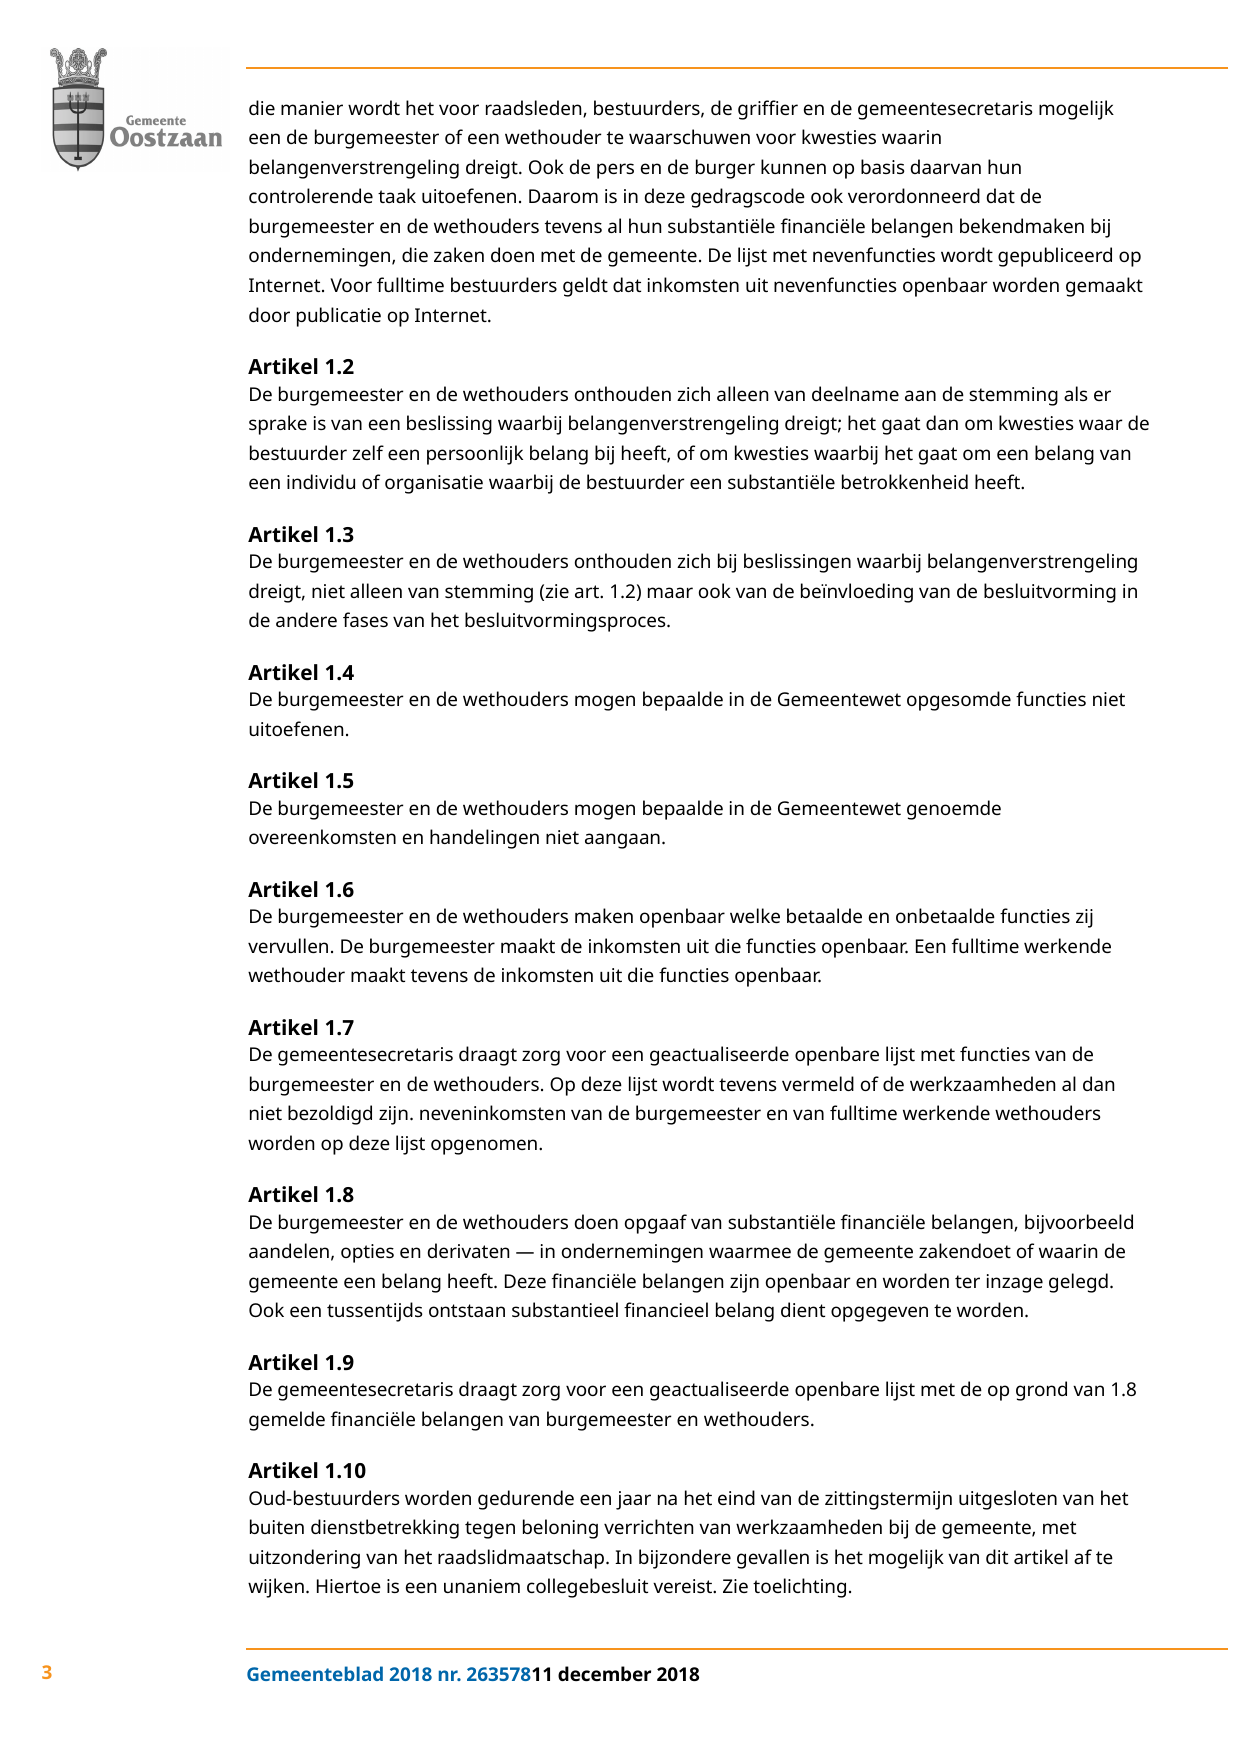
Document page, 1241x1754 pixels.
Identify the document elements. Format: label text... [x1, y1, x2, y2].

text Artikel 1.7 [248, 1013, 1152, 1041]
picture [41, 47, 231, 172]
text Artikel 1.9 [248, 1348, 1152, 1376]
text Artikel 1.10 [248, 1456, 1152, 1485]
text De burgemeester en de wethouders onthouden zich bij beslissingen waarbij belangenverstrengeling dreigt, niet alleen van stemming (zie art. 1.2) maar ook van de beïnvloeding van de besluitvorming in de andere fases van het besluitvormingsproces. [248, 548, 1152, 633]
text Artikel 1.8 [248, 1180, 1152, 1209]
text Artikel 1.4 [248, 658, 1152, 686]
text Artikel 1.2 [248, 352, 1152, 381]
text De burgemeester en de wethouders onthouden zich alleen van deelname aan de stemming als er sprake is van een beslissing waarbij belangenverstrengeling dreigt; het gaat dan om kwesties waar de bestuurder zelf een persoonlijk belang bij heeft, of om kwesties waarbij het gaat om een belang van een individu of organisatie waarbij de bestuurder een substantiële betrokkenheid heeft. [248, 381, 1152, 495]
text Artikel 1.3 [248, 520, 1152, 548]
text Artikel 1.5 [248, 766, 1152, 795]
text De gemeentesecretaris draagt zorg voor een geactualiseerde openbare lijst met de op grond van 1.8 gemelde financiële belangen van burgemeester en wethouders. [248, 1376, 1152, 1432]
text De burgemeester en de wethouders mogen bepaalde in de Gemeentewet opgesomde functies niet uitoefenen. [248, 686, 1152, 742]
text De burgemeester en de wethouders doen opgaaf van substantiële financiële belangen, bijvoorbeeld aandelen, opties en derivaten — in ondernemingen waarmee de gemeente zakendoet of waarin de gemeente een belang heeft. Deze financiële belangen zijn openbaar en worden ter inzage gelegd. Ook een tussentijds ontstaan substantieel financieel belang dient opgegeven te worden. [248, 1209, 1152, 1323]
text die manier wordt het voor raadsleden, bestuurders, de griffier en de gemeentesecretaris mogelijk een de burgemeester of een wethouder te waarschuwen voor kwesties waarin belangenverstrengeling dreigt. Ook de pers en de burger kunnen op basis daarvan hun controlerende taak uitoefenen. Daarom is in deze gedragscode ook verordonneerd dat de burgemeester en de wethouders tevens al hun substantiële financiële belangen bekendmaken bij ondernemingen, die zaken doen met de gemeente. De lijst met nevenfuncties wordt gepubliceerd op Internet. Voor fulltime bestuurders geldt dat inkomsten uit nevenfuncties openbaar worden gemaakt door publicatie op Internet. [248, 95, 1152, 328]
text Artikel 1.6 [248, 875, 1152, 903]
text De burgemeester en de wethouders maken openbaar welke betaalde en onbetaalde functies zij vervullen. De burgemeester maakt de inkomsten uit die functies openbaar. Een fulltime werkende wethouder maakt tevens de inkomsten uit die functies openbaar. [248, 903, 1152, 988]
text Oud-bestuurders worden gedurende een jaar na het eind van de zittingstermijn uitgesloten van het buiten dienstbetrekking tegen beloning verrichten van werkzaamheden bij de gemeente, met uitzondering van het raadslidmaatschap. In bijzondere gevallen is het mogelijk van dit artikel af te wijken. Hiertoe is een unaniem collegebesluit vereist. Zie toelichting. [248, 1485, 1152, 1599]
text De gemeentesecretaris draagt zorg voor een geactualiseerde openbare lijst met functies van de burgemeester en de wethouders. Op deze lijst wordt tevens vermeld of de werkzaamheden al dan niet bezoldigd zijn. neveninkomsten van de burgemeester en van fulltime werkende wethouders worden op deze lijst opgenomen. [248, 1041, 1152, 1156]
text De burgemeester en de wethouders mogen bepaalde in de Gemeentewet genoemde overeenkomsten en handelingen niet aangaan. [248, 795, 1152, 850]
